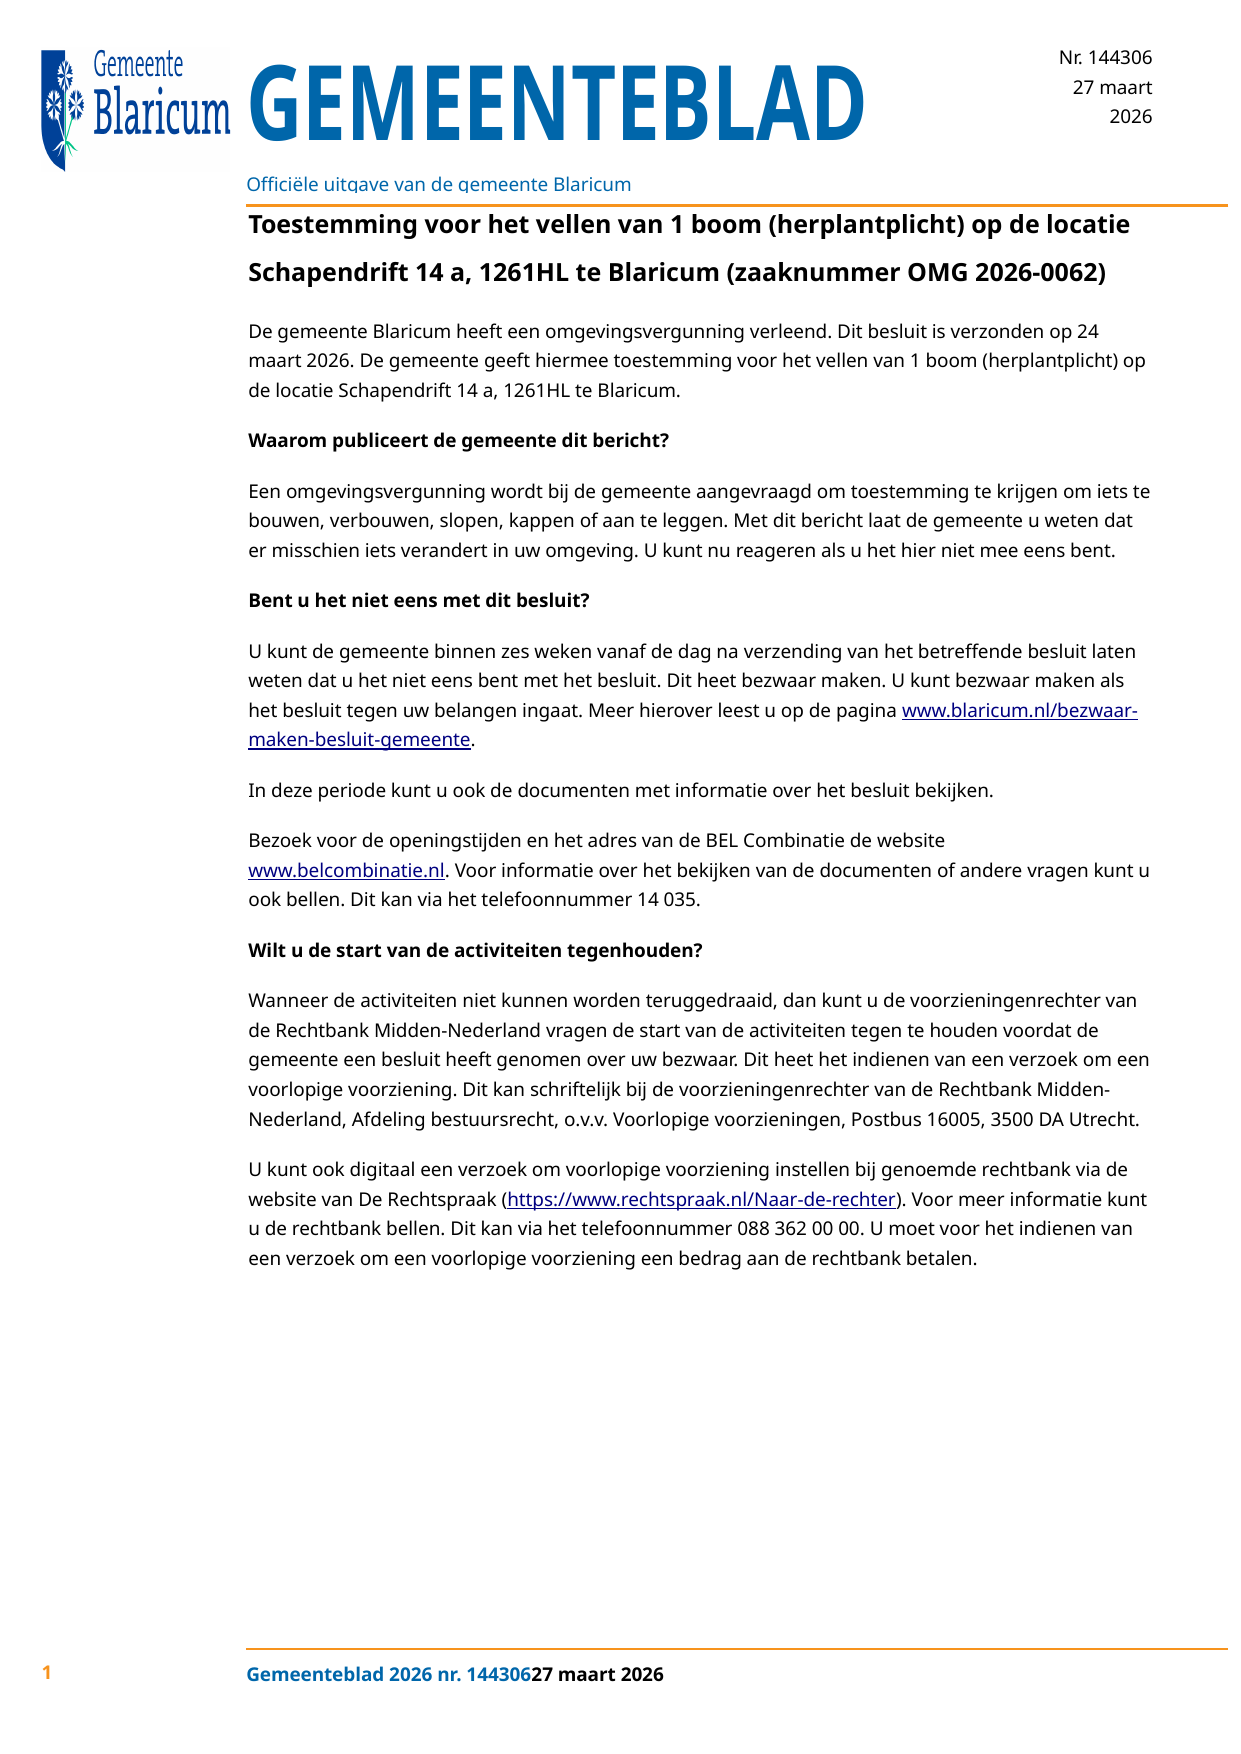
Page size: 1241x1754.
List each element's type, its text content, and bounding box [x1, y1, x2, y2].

text Bent u het niet eens met dit besluit? [248, 587, 1152, 613]
text Bezoek voor de openingstijden en het adres van de BEL Combinatie de website www.belcombinatie.nl. Voor informatie over het bekijken van de documenten of andere vragen kunt u ook bellen. Dit kan via het telefoonnummer 14 035. [248, 827, 1152, 912]
text Waarom publiceert de gemeente dit bericht? [248, 427, 1152, 453]
text U kunt ook digitaal een verzoek om voorlopige voorziening instellen bij genoemde rechtbank via de website van De Rechtspraak (https://www.rechtspraak.nl/Naar-de-rechter). Voor meer informatie kunt u de rechtbank bellen. Dit kan via het telefoonnummer 088 362 00 00. U moet voor het indienen van een verzoek om een voorlopige voorziening een bedrag aan de rechtbank betalen. [248, 1156, 1152, 1271]
text Een omgevingsvergunning wordt bij de gemeente aangevraagd om toestemming te krijgen om iets te bouwen, verbouwen, slopen, kappen of aan te leggen. Met dit bericht laat de gemeente u weten dat er misschien iets verandert in uw omgeving. U kunt nu reageren als u het hier niet mee eens bent. [248, 478, 1152, 563]
text In deze periode kunt u ook de documenten met informatie over het besluit bekijken. [248, 777, 1152, 803]
picture [41, 47, 231, 172]
text U kunt de gemeente binnen zes weken vanaf de dag na verzending van het betreffende besluit laten weten dat u het niet eens bent met het besluit. Dit heet bezwaar maken. U kunt bezwaar maken als het besluit tegen uw belangen ingaat. Meer hierover leest u op de pagina www.blaricum.nl/bezwaar-maken-besluit-gemeente. [248, 638, 1152, 752]
text Wilt u de start van de activiteiten tegenhouden? [248, 937, 1152, 963]
text Toestemming voor het vellen van 1 boom (herplantplicht) op de locatie Schapendrift 14 a, 1261HL te Blaricum (zaaknummer OMG 2026-0062) [248, 207, 1152, 288]
text De gemeente Blaricum heeft een omgevingsvergunning verleend. Dit besluit is verzonden op 24 maart 2026. De gemeente geeft hiermee toestemming voor het vellen van 1 boom (herplantplicht) op de locatie Schapendrift 14 a, 1261HL te Blaricum. [248, 318, 1152, 403]
text Wanneer de activiteiten niet kunnen worden teruggedraaid, dan kunt u de voorzieningenrechter van de Rechtbank Midden-Nederland vragen de start van de activiteiten tegen te houden voordat de gemeente een besluit heeft genomen over uw bezwaar. Dit heet het indienen van een verzoek om een voorlopige voorziening. Dit kan schriftelijk bij de voorzieningenrechter van de Rechtbank Midden-Nederland, Afdeling bestuursrecht, o.v.v. Voorlopige voorzieningen, Postbus 16005, 3500 DA Utrecht. [248, 987, 1152, 1132]
